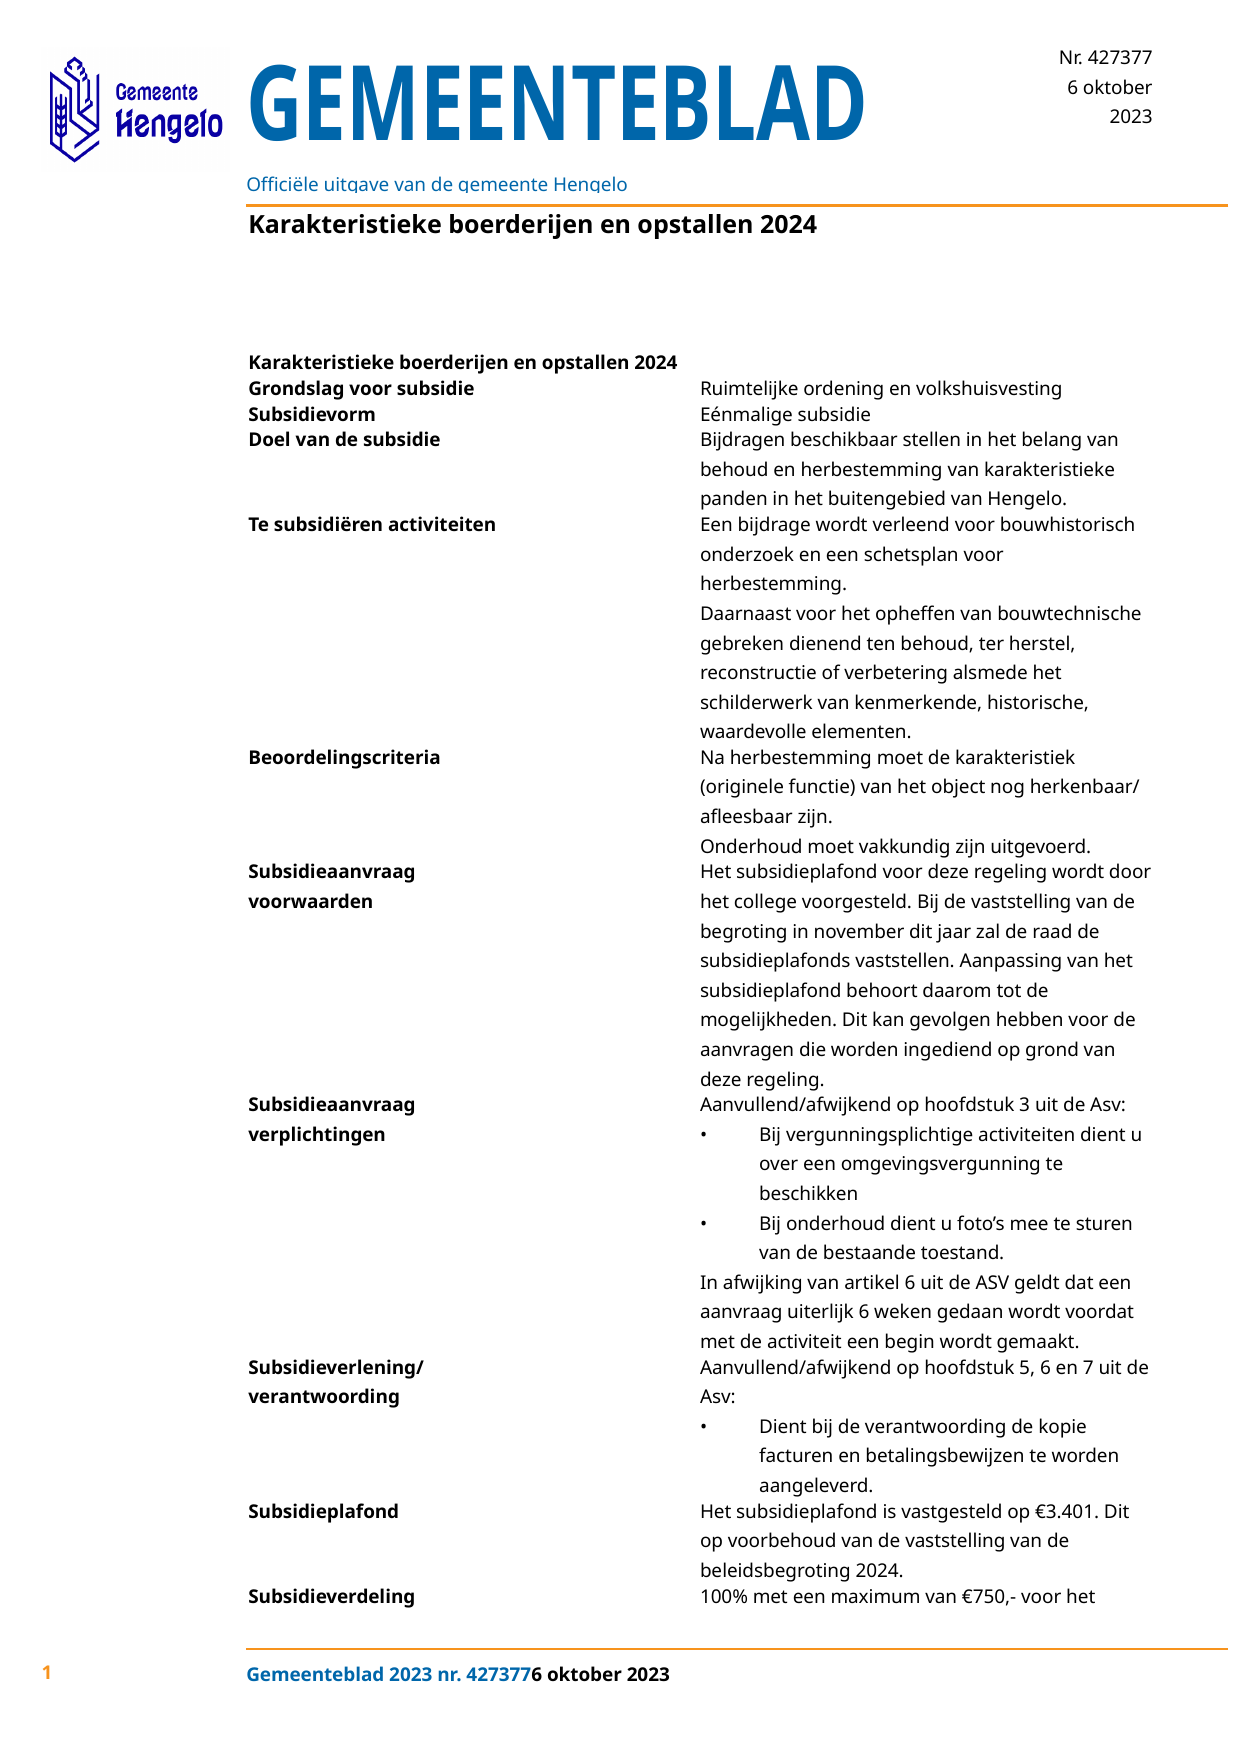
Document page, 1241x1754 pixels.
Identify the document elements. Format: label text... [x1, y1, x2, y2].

table_cell 100% met een maximum van €750,- voor het [700, 1583, 1152, 1608]
table_cell Ruimtelijke ordening en volkshuisvesting [700, 375, 1152, 401]
table_cell Subsidieverdeling [248, 1583, 700, 1608]
table_cell Na herbestemming moet de karakteristiek (originele functie) van het object nog herkenbaar/ afleesbaar zijn. Onderhoud moet vakkundig zijn uitgevoerd. [700, 744, 1152, 859]
table_cell Aanvullend/afwijkend op hoofdstuk 3 uit de Asv: Bij vergunningsplichtige activiteiten dient u over een omgevingsvergunning te beschikken Bij onderhoud dient u foto’s mee te sturen van de bestaande toestand. In afwijking van artikel 6 uit de ASV geldt dat een aanvraag uiterlijk 6 weken gedaan wordt voordat met de activiteit een begin wordt gemaakt. [700, 1091, 1152, 1354]
table_cell Het subsidieplafond voor deze regeling wordt door het college voorgesteld. Bij de vaststelling van de begroting in november dit jaar zal de raad de subsidieplafonds vaststellen. Aanpassing van het subsidieplafond behoort daarom tot de mogelijkheden. Dit kan gevolgen hebben voor de aanvragen die worden ingediend op grond van deze regeling. [700, 859, 1152, 1091]
table_cell Bijdragen beschikbaar stellen in het belang van behoud en herbestemming van karakteristieke panden in het buitengebied van Hengelo. [700, 426, 1152, 511]
text Karakteristieke boerderijen en opstallen 2024 [248, 207, 1152, 241]
table_cell Subsidievorm [248, 401, 700, 426]
table_cell Aanvullend/afwijkend op hoofdstuk 5, 6 en 7 uit de Asv: Dient bij de verantwoording de kopie facturen en betalingsbewijzen te worden aangeleverd. [700, 1354, 1152, 1498]
table_cell Subsidieplafond [248, 1498, 700, 1583]
table_header Karakteristieke boerderijen en opstallen 2024 [248, 349, 1152, 375]
table_cell Grondslag voor subsidie [248, 375, 700, 401]
table_cell Het subsidieplafond is vastgesteld op €3.401. Dit op voorbehoud van de vaststelling van de beleidsbegroting 2024. [700, 1498, 1152, 1583]
table_cell Subsidieverlening/ verantwoording [248, 1354, 700, 1498]
table_cell Een bijdrage wordt verleend voor bouwhistorisch onderzoek en een schetsplan voor herbestemming. Daarnaast voor het opheffen van bouwtechnische gebreken dienend ten behoud, ter herstel, reconstructie of verbetering alsmede het schilderwerk van kenmerkende, historische, waardevolle elementen. [700, 511, 1152, 744]
table_cell Te subsidiëren activiteiten [248, 511, 700, 744]
table_cell Subsidieaanvraag verplichtingen [248, 1091, 700, 1354]
table_cell Doel van de subsidie [248, 426, 700, 511]
table_cell Eénmalige subsidie [700, 401, 1152, 426]
table_cell Subsidieaanvraag voorwaarden [248, 859, 700, 1091]
picture [41, 47, 231, 172]
table_cell Beoordelingscriteria [248, 744, 700, 859]
